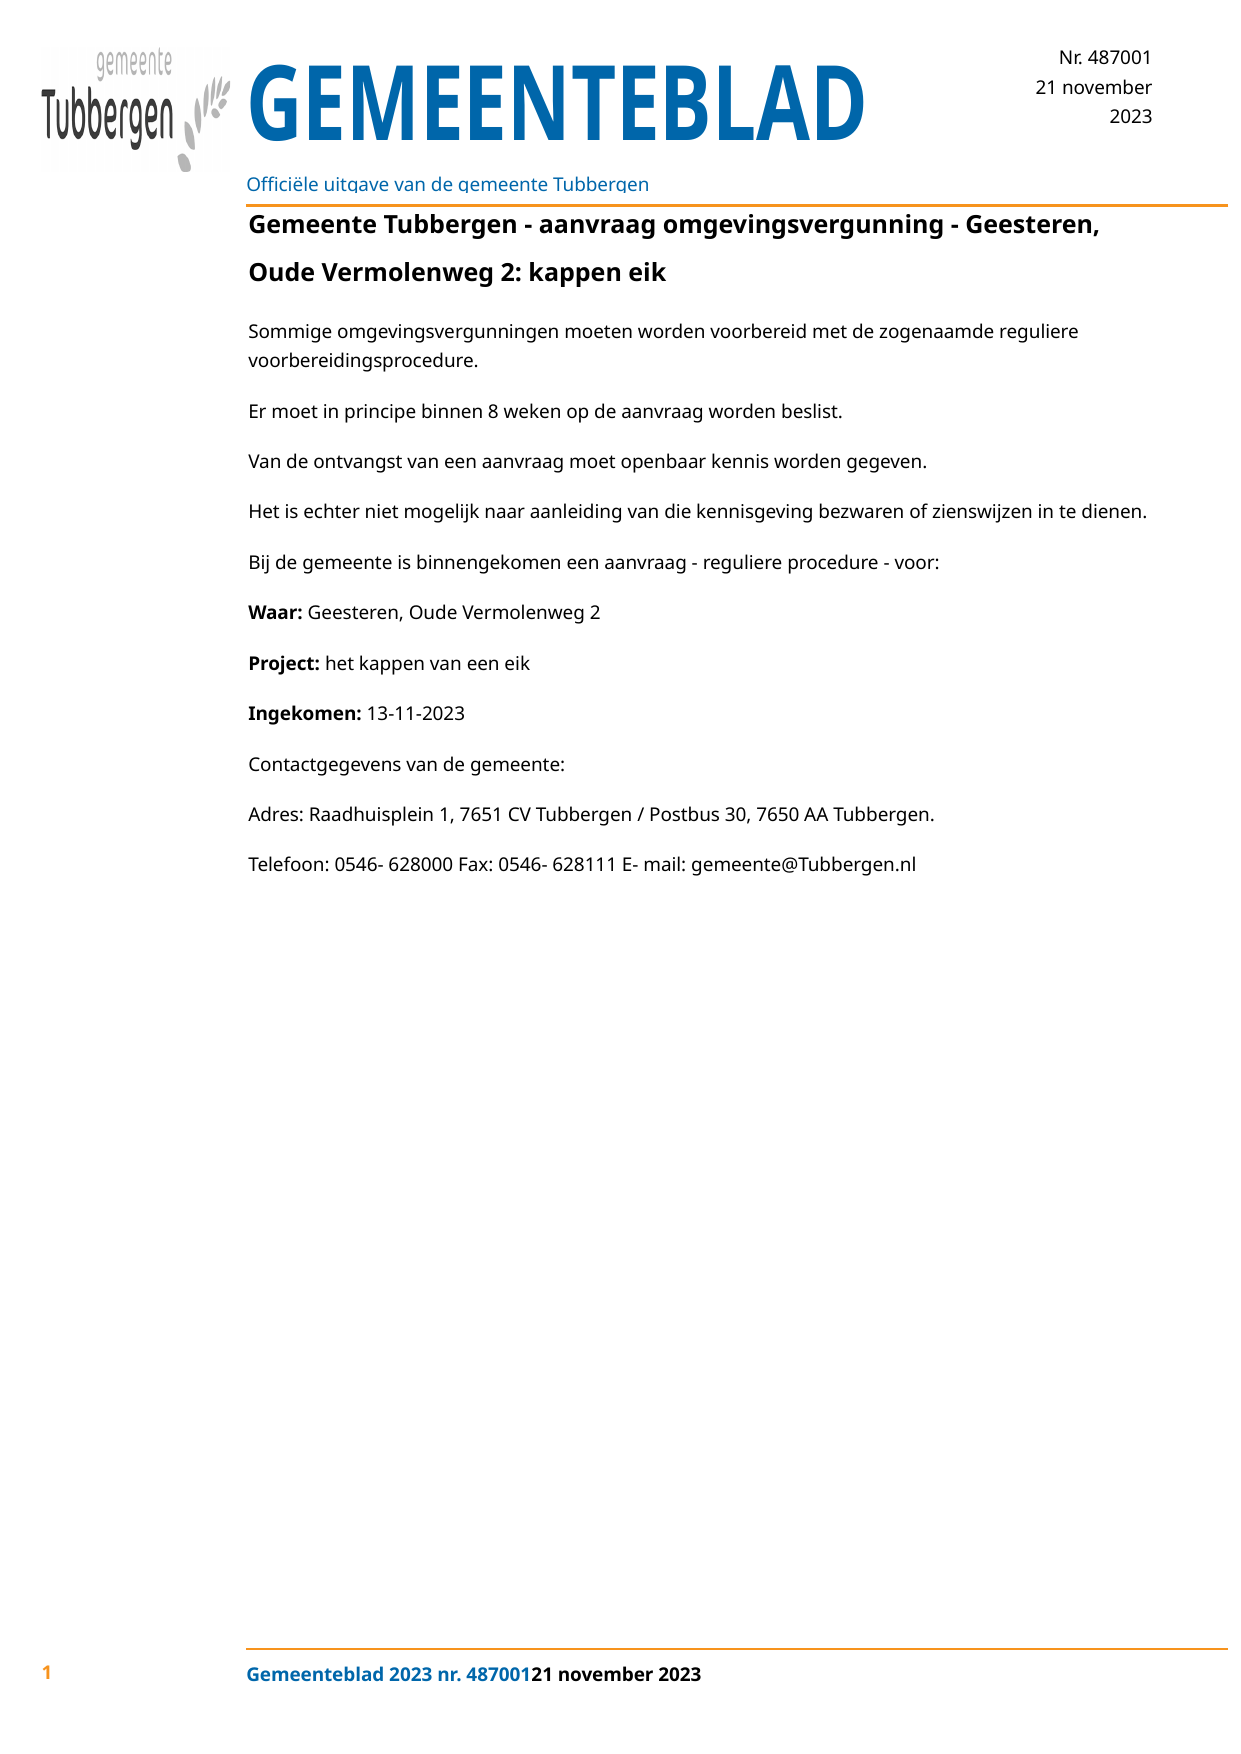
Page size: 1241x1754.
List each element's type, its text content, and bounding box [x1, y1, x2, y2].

text Het is echter niet mogelijk naar aanleiding van die kennisgeving bezwaren of zienswijzen in te dienen. [248, 499, 1152, 524]
text Er moet in principe binnen 8 weken op de aanvraag worden beslist. [248, 398, 1152, 424]
picture [41, 47, 231, 172]
text Project: het kappen van een eik [248, 650, 1152, 676]
text Bij de gemeente is binnengekomen een aanvraag - reguliere procedure - voor: [248, 549, 1152, 575]
text Waar: Geesteren, Oude Vermolenweg 2 [248, 599, 1152, 625]
text Adres: Raadhuisplein 1, 7651 CV Tubbergen / Postbus 30, 7650 AA Tubbergen. [248, 801, 1152, 827]
text Van de ontvangst van een aanvraag moet openbaar kennis worden gegeven. [248, 448, 1152, 474]
text Ingekomen: 13-11-2023 [248, 700, 1152, 726]
text Gemeente Tubbergen - aanvraag omgevingsvergunning - Geesteren, Oude Vermolenweg 2: kappen eik [248, 207, 1152, 288]
text Contactgegevens van de gemeente: [248, 751, 1152, 777]
text Telefoon: 0546- 628000 Fax: 0546- 628111 E- mail: gemeente@Tubbergen.nl [248, 852, 1152, 877]
text Sommige omgevingsvergunningen moeten worden voorbereid met de zogenaamde reguliere voorbereidingsprocedure. [248, 318, 1152, 373]
